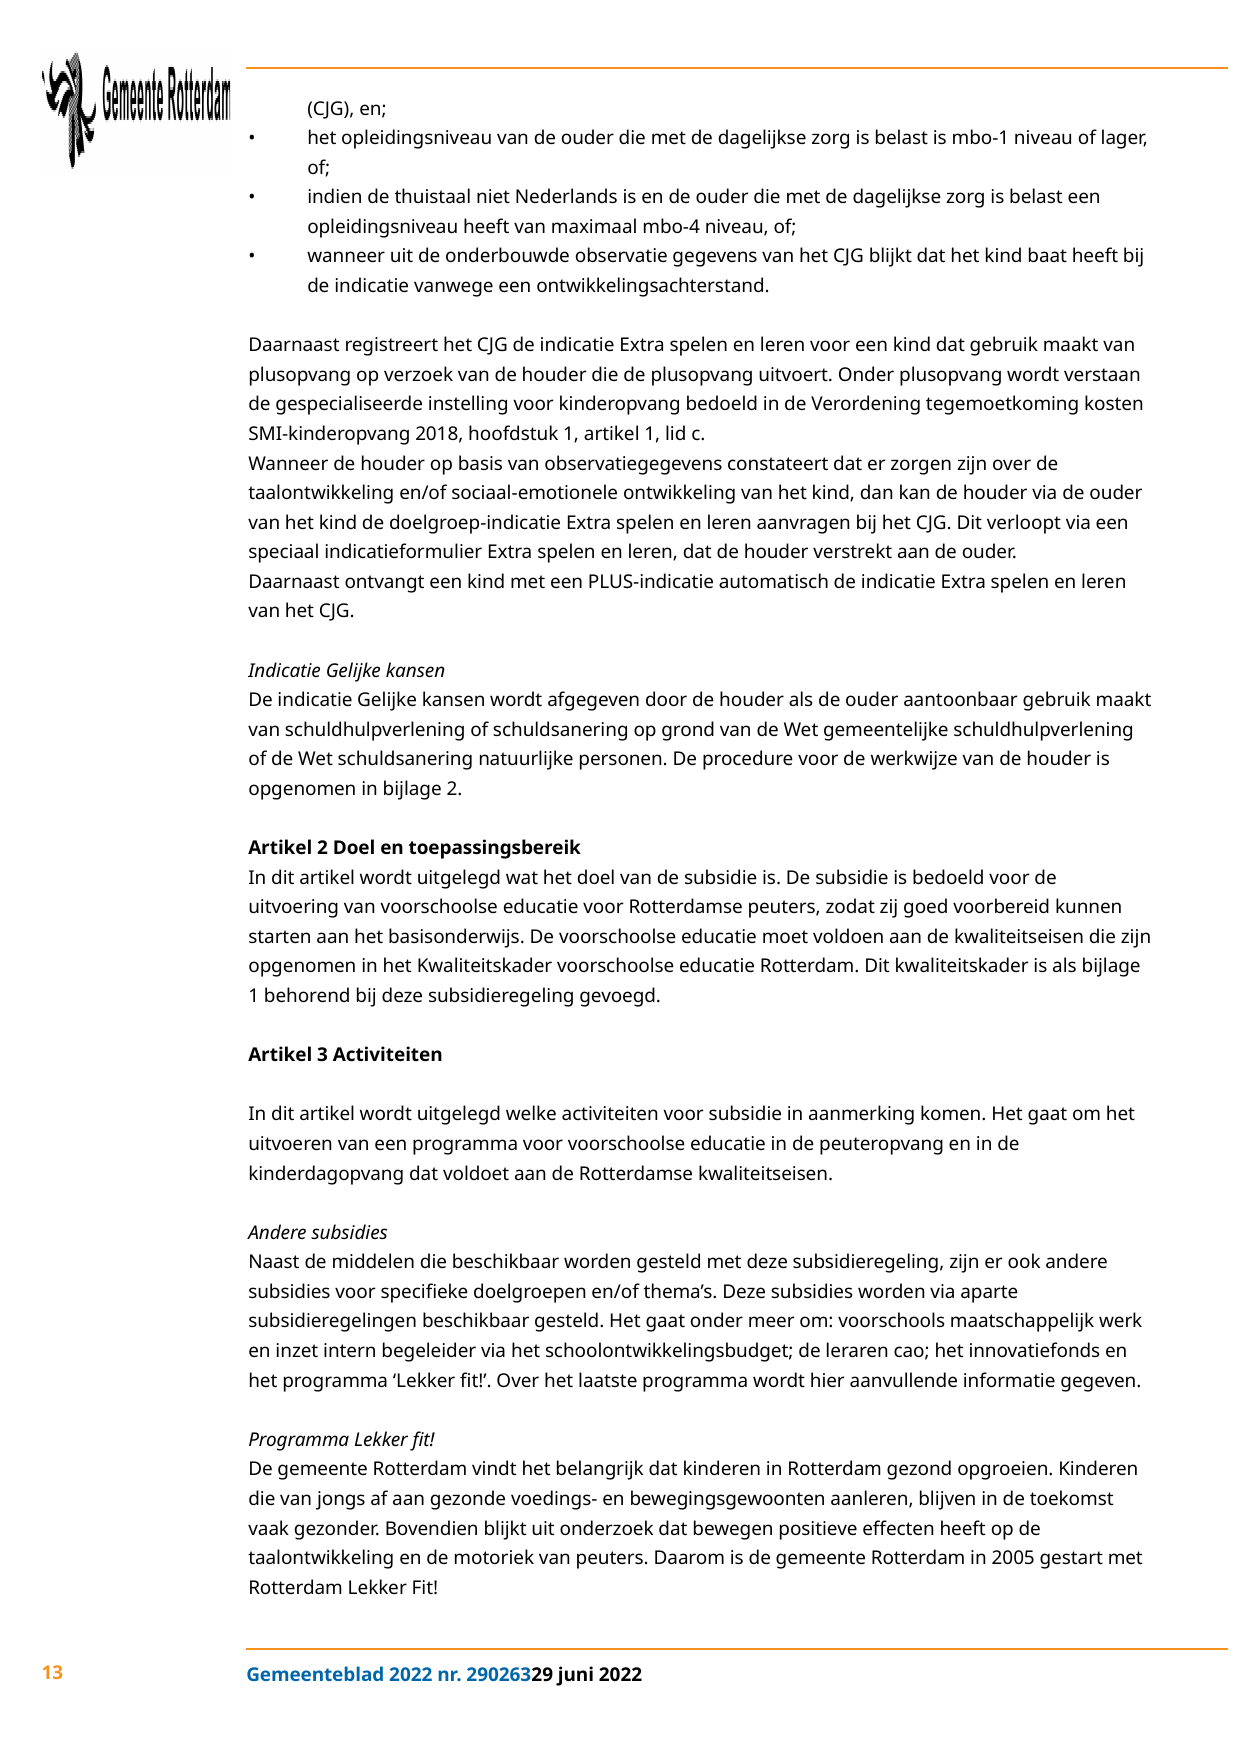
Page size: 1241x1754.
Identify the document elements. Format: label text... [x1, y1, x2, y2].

text Daarnaast ontvangt een kind met een PLUS-indicatie automatisch de indicatie Extra spelen en leren van het CJG. [248, 568, 1152, 623]
text Andere subsidies [248, 1219, 1152, 1245]
text Artikel 2 Doel en toepassingsbereik [248, 834, 1152, 860]
text In dit artikel wordt uitgelegd wat het doel van de subsidie is. De subsidie is bedoeld voor de uitvoering van voorschoolse educatie voor Rotterdamse peuters, zodat zij goed voorbereid kunnen starten aan het basisonderwijs. De voorschoolse educatie moet voldoen aan de kwaliteitseisen die zijn opgenomen in het Kwaliteitskader voorschoolse educatie Rotterdam. Dit kwaliteitskader is als bijlage 1 behorend bij deze subsidieregeling gevoegd. [248, 864, 1152, 1008]
list het opleidingsniveau van de ouder die met de dagelijkse zorg is belast is mbo-1 niveau of lager, of; [248, 124, 1152, 180]
list indien de thuistaal niet Nederlands is en de ouder die met de dagelijkse zorg is belast een opleidingsniveau heeft van maximaal mbo-4 niveau, of; [248, 183, 1152, 239]
text Wanneer de houder op basis van observatiegegevens constateert dat er zorgen zijn over de taalontwikkeling en/of sociaal-emotionele ontwikkeling van het kind, dan kan de houder via de ouder van het kind de doelgroep-indicatie Extra spelen en leren aanvragen bij het CJG. Dit verloopt via een speciaal indicatieformulier Extra spelen en leren, dat de houder verstrekt aan de ouder. [248, 450, 1152, 564]
text De gemeente Rotterdam vindt het belangrijk dat kinderen in Rotterdam gezond opgroeien. Kinderen die van jongs af aan gezonde voedings- en bewegingsgewoonten aanleren, blijven in de toekomst vaak gezonder. Bovendien blijkt uit onderzoek dat bewegen positieve effecten heeft op de taalontwikkeling en de motoriek van peuters. Daarom is de gemeente Rotterdam in 2005 gestart met Rotterdam Lekker Fit! [248, 1456, 1152, 1600]
text De indicatie Gelijke kansen wordt afgegeven door de houder als de ouder aantoonbaar gebruik maakt van schuldhulpverlening of schuldsanering op grond van de Wet gemeentelijke schuldhulpverlening of de Wet schuldsanering natuurlijke personen. De procedure voor de werkwijze van de houder is opgenomen in bijlage 2. [248, 686, 1152, 801]
text Daarnaast registreert het CJG de indicatie Extra spelen en leren voor een kind dat gebruik maakt van plusopvang op verzoek van de houder die de plusopvang uitvoert. Onder plusopvang wordt verstaan de gespecialiseerde instelling voor kinderopvang bedoeld in de Verordening tegemoetkoming kosten SMI-kinderopvang 2018, hoofdstuk 1, artikel 1, lid c. [248, 331, 1152, 446]
list wanneer uit de onderbouwde observatie gegevens van het CJG blijkt dat het kind baat heeft bij de indicatie vanwege een ontwikkelingsachterstand. [248, 243, 1152, 298]
text In dit artikel wordt uitgelegd welke activiteiten voor subsidie in aanmerking komen. Het gaat om het uitvoeren van een programma voor voorschoolse educatie in de peuteropvang en in de kinderdagopvang dat voldoet aan de Rotterdamse kwaliteitseisen. [248, 1101, 1152, 1186]
text Programma Lekker fit! [248, 1426, 1152, 1452]
list (CJG), en; [248, 95, 1152, 121]
picture [41, 47, 231, 172]
text Artikel 3 Activiteiten [248, 1041, 1152, 1067]
text Indicatie Gelijke kansen [248, 657, 1152, 683]
text Naast de middelen die beschikbaar worden gesteld met deze subsidieregeling, zijn er ook andere subsidies voor specifieke doelgroepen en/of thema’s. Deze subsidies worden via aparte subsidieregelingen beschikbaar gesteld. Het gaat onder meer om: voorschools maatschappelijk werk en inzet intern begeleider via het schoolontwikkelingsbudget; de leraren cao; het innovatiefonds en het programma ‘Lekker fit!’. Over het laatste programma wordt hier aanvullende informatie gegeven. [248, 1248, 1152, 1393]
